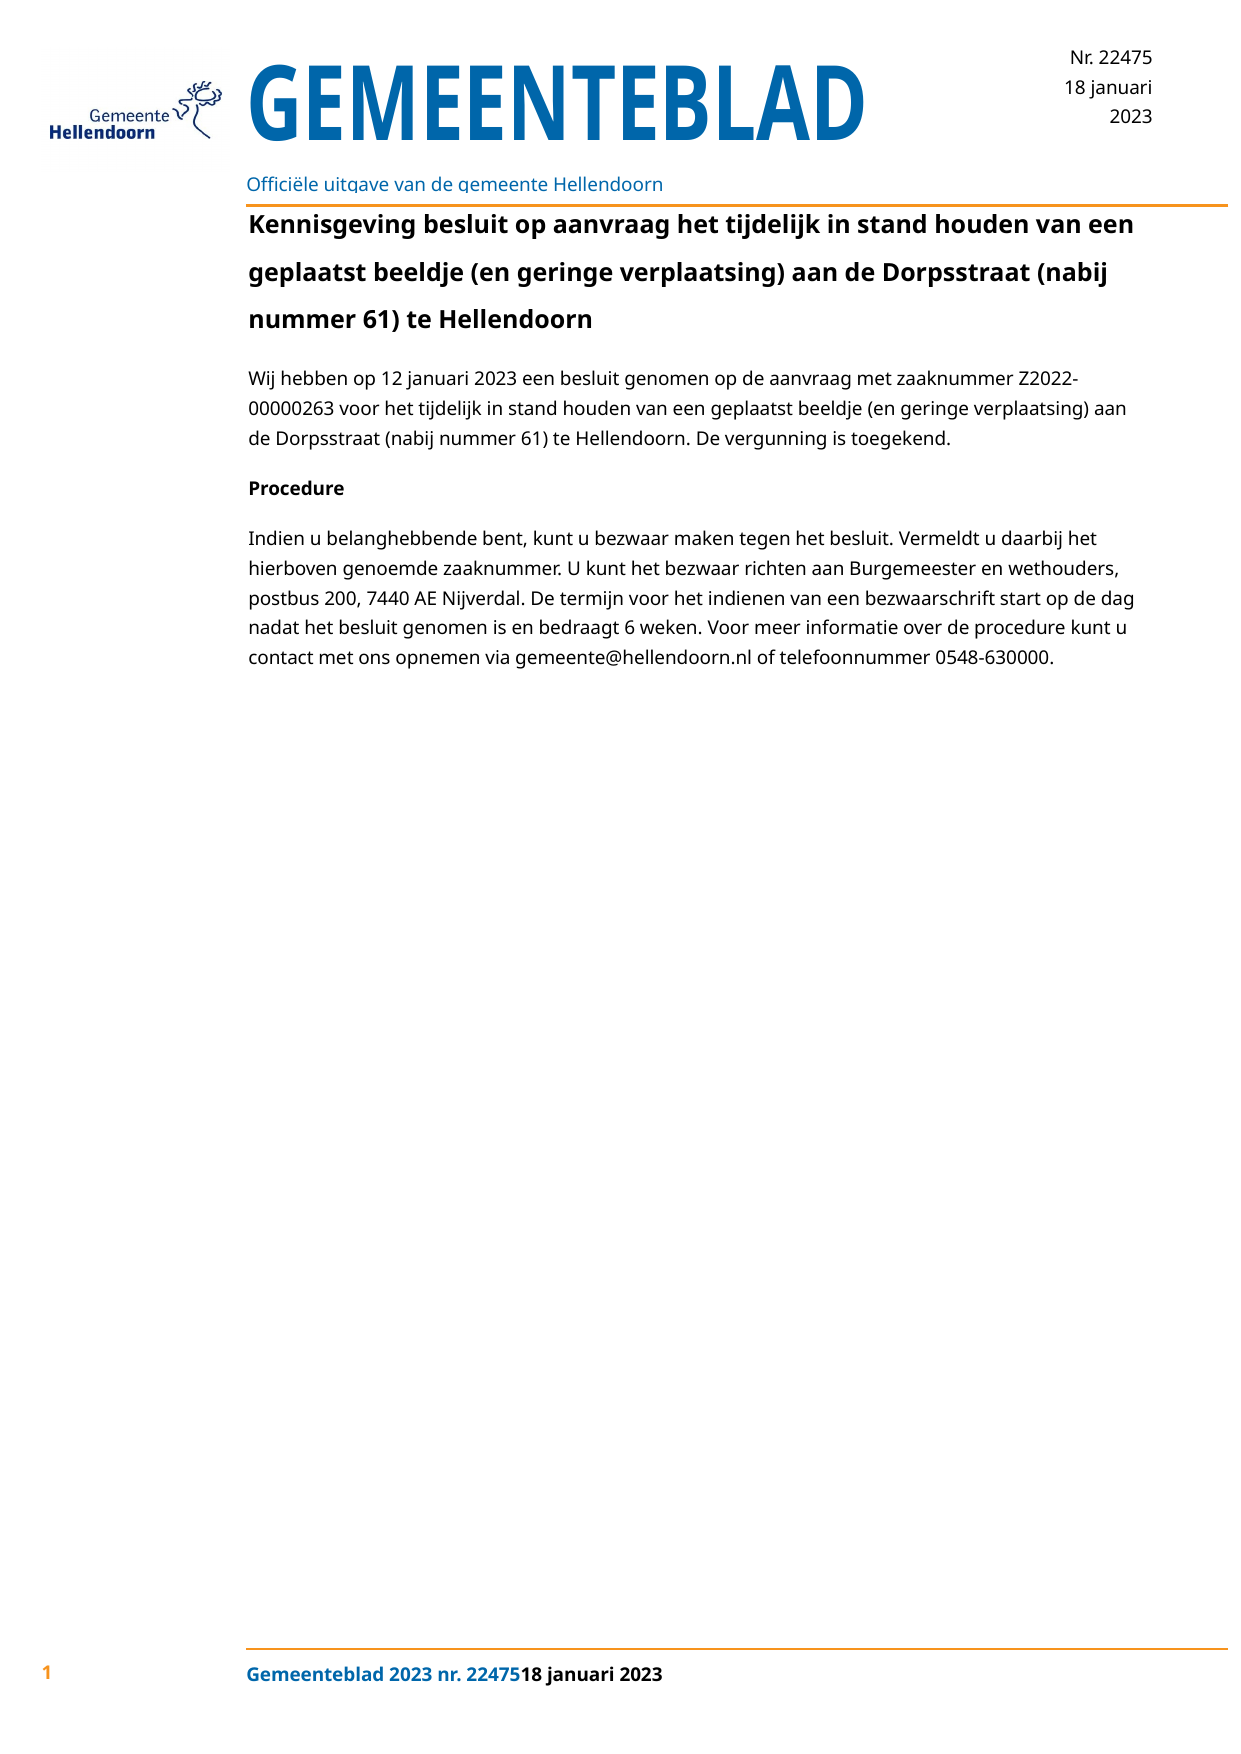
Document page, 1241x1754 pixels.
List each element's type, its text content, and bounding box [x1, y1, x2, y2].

text Kennisgeving besluit op aanvraag het tijdelijk in stand houden van een geplaatst beeldje (en geringe verplaatsing) aan de Dorpsstraat (nabij nummer 61) te Hellendoorn [248, 207, 1152, 336]
text Indien u belanghebbende bent, kunt u bezwaar maken tegen het besluit. Vermeldt u daarbij het hierboven genoemde zaaknummer. U kunt het bezwaar richten aan Burgemeester en wethouders, postbus 200, 7440 AE Nijverdal. De termijn voor het indienen van een bezwaarschrift start op de dag nadat het besluit genomen is en bedraagt 6 weken. Voor meer informatie over de procedure kunt u contact met ons opnemen via gemeente@hellendoorn.nl of telefoonnummer 0548-630000. [248, 526, 1152, 669]
text Procedure [248, 475, 1152, 501]
text Wij hebben op 12 januari 2023 een besluit genomen op de aanvraag met zaaknummer Z2022-00000263 voor het tijdelijk in stand houden van een geplaatst beeldje (en geringe verplaatsing) aan de Dorpsstraat (nabij nummer 61) te Hellendoorn. De vergunning is toegekend. [248, 366, 1152, 450]
picture [41, 47, 231, 172]
